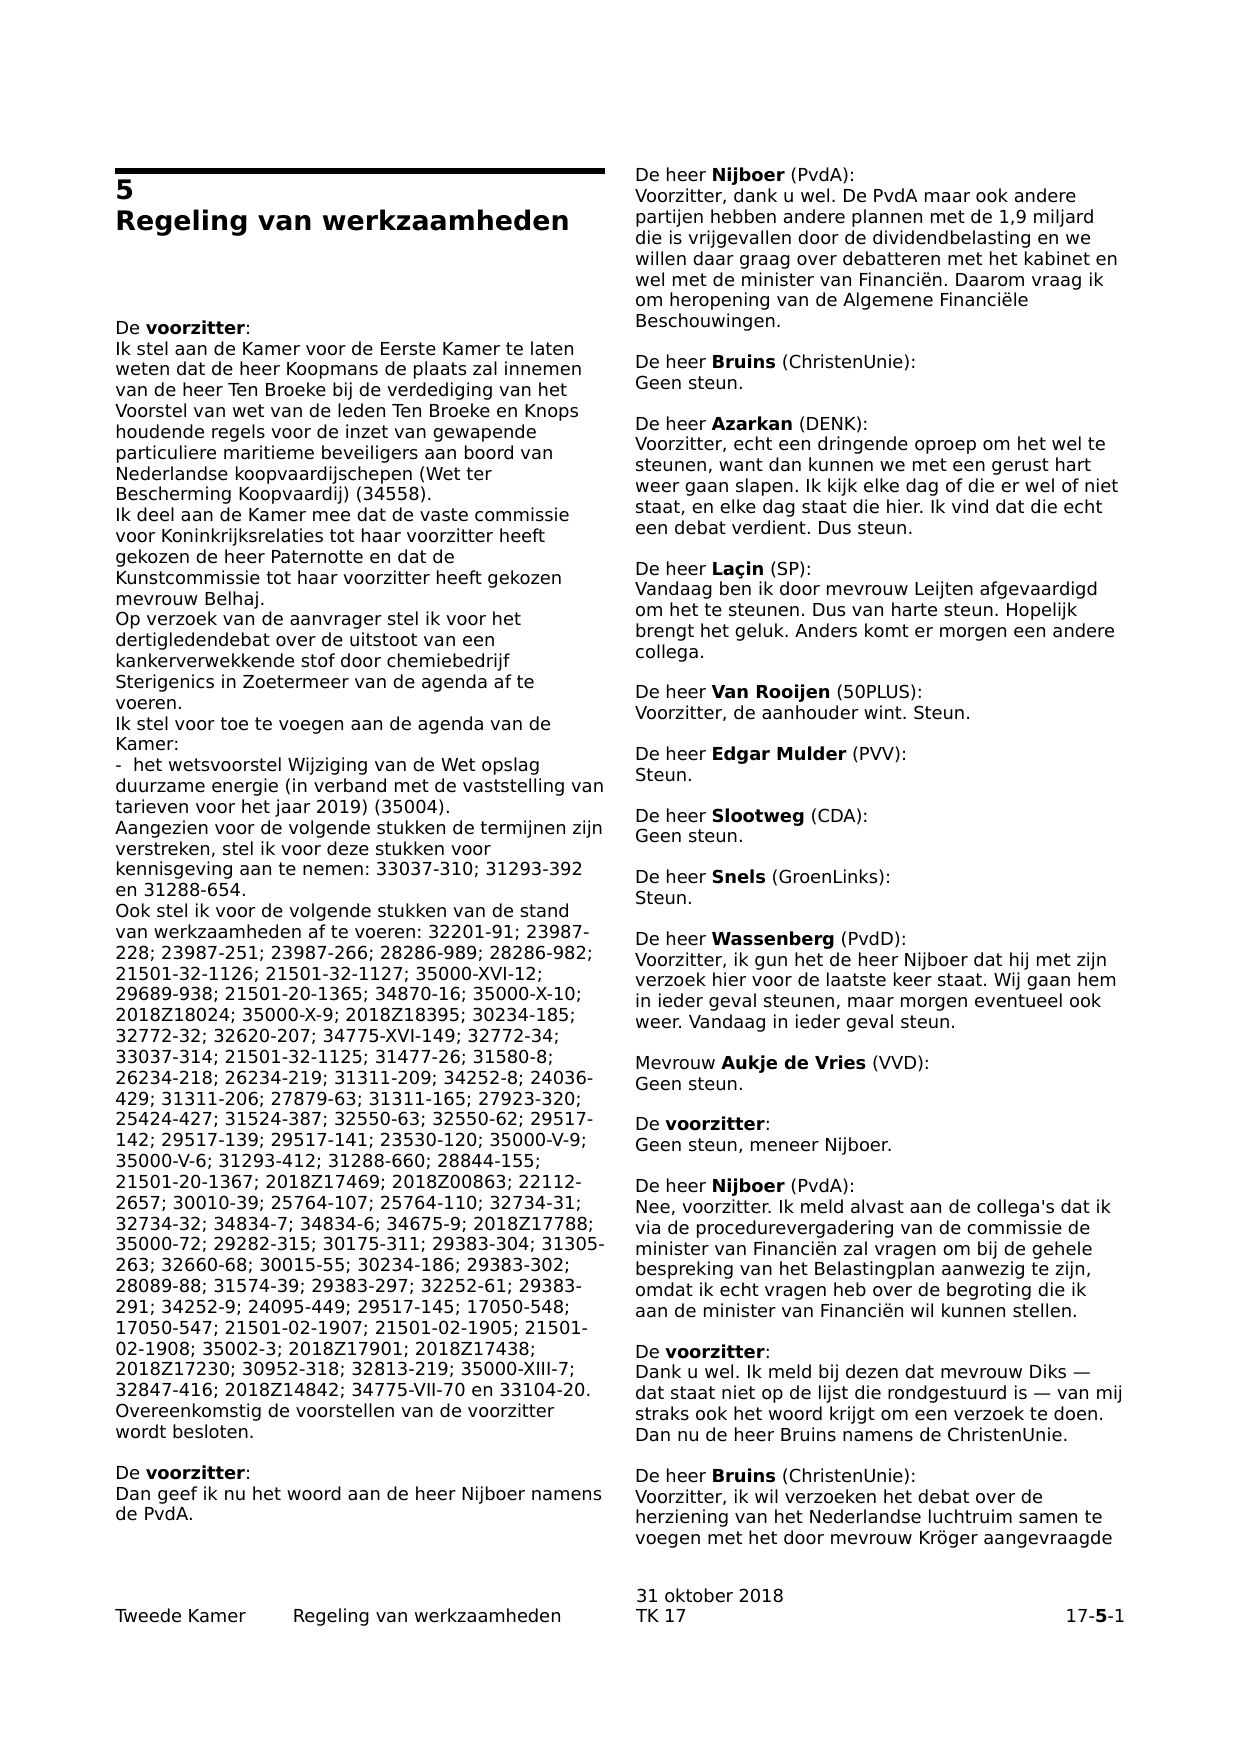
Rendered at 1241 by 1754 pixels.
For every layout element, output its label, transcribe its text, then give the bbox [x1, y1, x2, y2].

text Ik deel aan de Kamer mee dat de vaste commissie voor Koninkrijksrelaties tot haar voorzitter heeft gekozen de heer Paternotte en dat de Kunstcommissie tot haar voorzitter heeft gekozen mevrouw Belhaj. [115, 505, 605, 609]
text Overeenkomstig de voorstellen van de voorzitter wordt besloten. [115, 1401, 605, 1442]
text De heer Bruins (ChristenUnie): [635, 1466, 1125, 1486]
text Geen steun. [635, 373, 1125, 393]
text Mevrouw Aukje de Vries (VVD): [635, 1053, 1125, 1073]
list het wetsvoorstel Wijziging van de Wet opslag duurzame energie (in verband met de vaststelling van tarieven voor het jaar 2019) (35004). [115, 755, 605, 817]
text Voorzitter, ik gun het de heer Nijboer dat hij met zijn verzoek hier voor de laatste keer staat. Wij gaan hem in ieder geval steunen, maar morgen eventueel ook weer. Vandaag in ieder geval steun. [635, 949, 1125, 1033]
text De voorzitter: [115, 1462, 605, 1483]
text De heer Edgar Mulder (PVV): [635, 744, 1125, 765]
text De voorzitter: [635, 1342, 1125, 1362]
text Aangezien voor de volgende stukken de termijnen zijn verstreken, stel ik voor deze stukken voor kennisgeving aan te nemen: 33037-310; 31293-392 en 31288-654. [115, 817, 605, 901]
text Geen steun, meneer Nijboer. [635, 1135, 1125, 1156]
text De heer Slootweg (CDA): [635, 806, 1125, 826]
text De heer Van Rooijen (50PLUS): [635, 682, 1125, 703]
title 5 Regeling van werkzaamheden [115, 174, 605, 237]
text De voorzitter: [635, 1114, 1125, 1135]
text Steun. [635, 888, 1125, 909]
text De heer Azarkan (DENK): [635, 413, 1125, 434]
text Op verzoek van de aanvrager stel ik voor het dertigledendebat over de uitstoot van een kankerverwekkende stof door chemiebedrijf Sterigenics in Zoetermeer van de agenda af te voeren. [115, 609, 605, 713]
text Nee, voorzitter. Ik meld alvast aan de collega's dat ik via de procedurevergadering van de commissie de minister van Financiën zal vragen om bij de gehele bespreking van het Belastingplan aanwezig te zijn, omdat ik echt vragen heb over de begroting die ik aan de minister van Financiën wil kunnen stellen. [635, 1197, 1125, 1322]
text Ook stel ik voor de volgende stukken van de stand van werkzaamheden af te voeren: 32201-91; 23987-228; 23987-251; 23987-266; 28286-989; 28286-982; 21501-32-1126; 21501-32-1127; 35000-XVI-12; 29689-938; 21501-20-1365; 34870-16; 35000-X-10; 2018Z18024; 35000-X-9; 2018Z18395; 30234-185; 32772-32; 32620-207; 34775-XVI-149; 32772-34; 33037-314; 21501-32-1125; 31477-26; 31580-8; 26234-218; 26234-219; 31311-209; 34252-8; 24036-429; 31311-206; 27879-63; 31311-165; 27923-320; 25424-427; 31524-387; 32550-63; 32550-62; 29517-142; 29517-139; 29517-141; 23530-120; 35000-V-9; 35000-V-6; 31293-412; 31288-660; 28844-155; 21501-20-1367; 2018Z17469; 2018Z00863; 22112-2657; 30010-39; 25764-107; 25764-110; 32734-31; 32734-32; 34834-7; 34834-6; 34675-9; 2018Z17788; 35000-72; 29282-315; 30175-311; 29383-304; 31305-263; 32660-68; 30015-55; 30234-186; 29383-302; 28089-88; 31574-39; 29383-297; 32252-61; 29383-291; 34252-9; 24095-449; 29517-145; 17050-548; 17050-547; 21501-02-1907; 21501-02-1905; 21501-02-1908; 35002-3; 2018Z17901; 2018Z17438; 2018Z17230; 30952-318; 32813-219; 35000-XIII-7; 32847-416; 2018Z14842; 34775-VII-70 en 33104-20. [115, 901, 605, 1401]
text De heer Bruins (ChristenUnie): [635, 352, 1125, 373]
text Ik stel voor toe te voegen aan de agenda van de Kamer: [115, 713, 605, 755]
text Vandaag ben ik door mevrouw Leijten afgevaardigd om het te steunen. Dus van harte steun. Hopelijk brengt het geluk. Anders komt er morgen een andere collega. [635, 579, 1125, 662]
text Voorzitter, echt een dringende oproep om het wel te steunen, want dan kunnen we met een gerust hart weer gaan slapen. Ik kijk elke dag of die er wel of niet staat, en elke dag staat die hier. Ik vind dat die echt een debat verdient. Dus steun. [635, 434, 1125, 538]
text De heer Nijboer (PvdA): [635, 1176, 1125, 1197]
text Voorzitter, dank u wel. De PvdA maar ook andere partijen hebben andere plannen met de 1,9 miljard die is vrijgevallen door de dividendbelasting en we willen daar graag over debatteren met het kabinet en wel met de minister van Financiën. Daarom vraag ik om heropening van de Algemene Financiële Beschouwingen. [635, 186, 1125, 332]
text De heer Nijboer (PvdA): [635, 165, 1125, 186]
text Geen steun. [635, 1073, 1125, 1094]
text De heer Laçin (SP): [635, 558, 1125, 579]
text Dan geef ik nu het woord aan de heer Nijboer namens de PvdA. [115, 1483, 605, 1525]
text Dank u wel. Ik meld bij dezen dat mevrouw Diks — dat staat niet op de lijst die rondgestuurd is — van mij straks ook het woord krijgt om een verzoek te doen. [635, 1362, 1125, 1425]
text Steun. [635, 765, 1125, 786]
text De voorzitter: [115, 318, 605, 338]
text De heer Wassenberg (PvdD): [635, 929, 1125, 949]
text Voorzitter, de aanhouder wint. Steun. [635, 703, 1125, 724]
text Dan nu de heer Bruins namens de ChristenUnie. [635, 1425, 1125, 1446]
text Geen steun. [635, 826, 1125, 847]
text De heer Snels (GroenLinks): [635, 867, 1125, 888]
text Voorzitter, ik wil verzoeken het debat over de herziening van het Nederlandse luchtruim samen te voegen met het door mevrouw Kröger aangevraagde [635, 1486, 1125, 1549]
text Ik stel aan de Kamer voor de Eerste Kamer te laten weten dat de heer Koopmans de plaats zal innemen van de heer Ten Broeke bij de verdediging van het Voorstel van wet van de leden Ten Broeke en Knops houdende regels voor de inzet van gewapende particuliere maritieme beveiligers aan boord van Nederlandse koopvaardijschepen (Wet ter Bescherming Koopvaardij) (34558). [115, 338, 605, 505]
